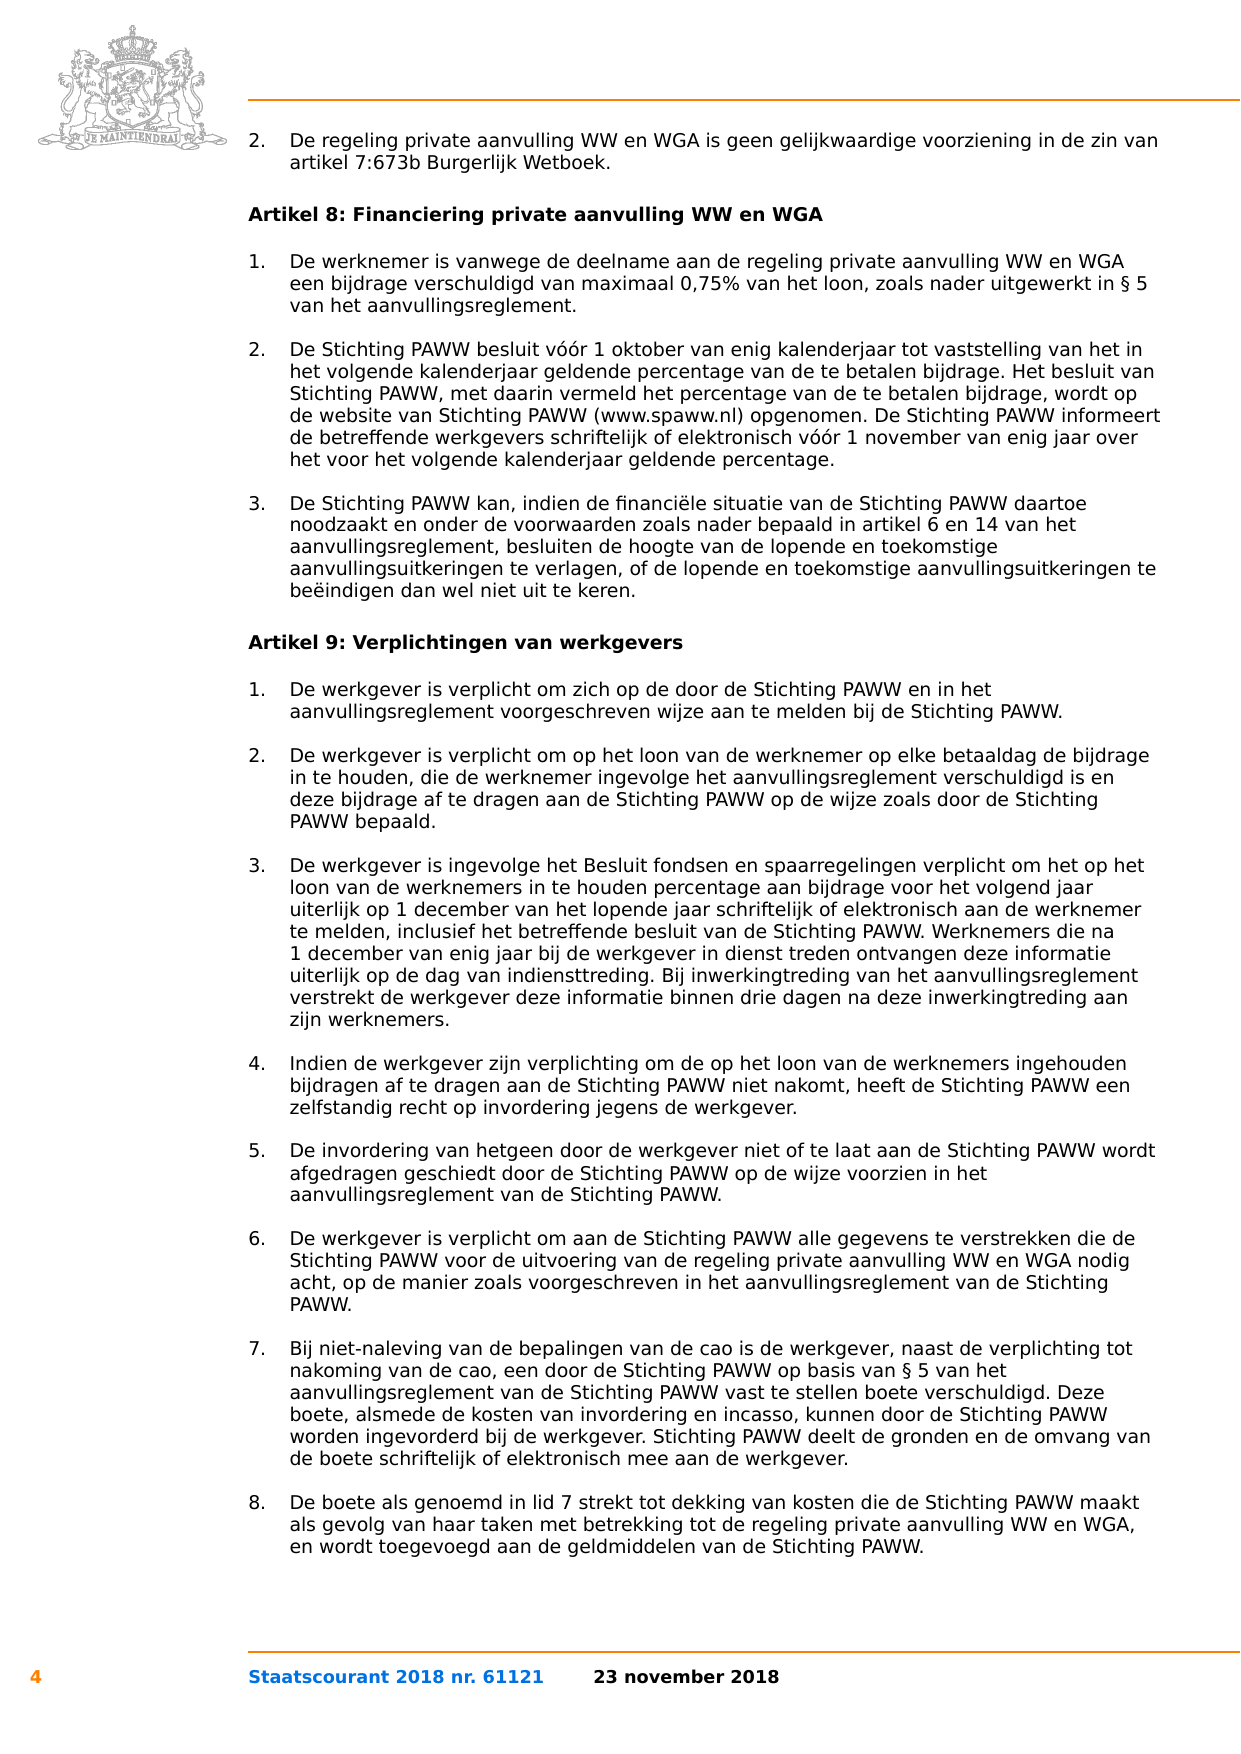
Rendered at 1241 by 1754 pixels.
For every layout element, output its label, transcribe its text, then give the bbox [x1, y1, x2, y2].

text 1. De werkgever is verplicht om zich op de door de Stichting PAWW en in het aanvullingsreglement voorgeschreven wijze aan te melden bij de Stichting PAWW. [248, 679, 1163, 723]
subtitle Artikel 8: Financiering private aanvulling WW en WGA [248, 204, 1163, 226]
text 7. Bij niet-naleving van de bepalingen van de cao is de werkgever, naast de verplichting tot nakoming van de cao, een door de Stichting PAWW op basis van § 5 van het aanvullingsreglement van de Stichting PAWW vast te stellen boete verschuldigd. Deze boete, alsmede de kosten van invordering en incasso, kunnen door de Stichting PAWW worden ingevorderd bij de werkgever. Stichting PAWW deelt de gronden en de omvang van de boete schriftelijk of elektronisch mee aan de werkgever. [248, 1338, 1163, 1470]
text 1. De werknemer is vanwege de deelname aan de regeling private aanvulling WW en WGA een bijdrage verschuldigd van maximaal 0,75% van het loon, zoals nader uitgewerkt in § 5 van het aanvullingsreglement. [248, 251, 1163, 317]
text 5. De invordering van hetgeen door de werkgever niet of te laat aan de Stichting PAWW wordt afgedragen geschiedt door de Stichting PAWW op de wijze voorzien in het aanvullingsreglement van de Stichting PAWW. [248, 1140, 1163, 1206]
text 2. De Stichting PAWW besluit vóór 1 oktober van enig kalenderjaar tot vaststelling van het in het volgende kalenderjaar geldende percentage van de te betalen bijdrage. Het besluit van Stichting PAWW, met daarin vermeld het percentage van de te betalen bijdrage, wordt op de website van Stichting PAWW (www.spaww.nl) opgenomen. De Stichting PAWW informeert de betreffende werkgevers schriftelijk of elektronisch vóór 1 november van enig jaar over het voor het volgende kalenderjaar geldende percentage. [248, 339, 1163, 471]
picture [38, 25, 227, 150]
text 2. De regeling private aanvulling WW en WGA is geen gelijkwaardige voorziening in de zin van artikel 7:673b Burgerlijk Wetboek. [248, 130, 1163, 174]
text 3. De Stichting PAWW kan, indien de financiële situatie van de Stichting PAWW daartoe noodzaakt en onder de voorwaarden zoals nader bepaald in artikel 6 en 14 van het aanvullingsreglement, besluiten de hoogte van de lopende en toekomstige aanvullingsuitkeringen te verlagen, of de lopende en toekomstige aanvullingsuitkeringen te beëindigen dan wel niet uit te keren. [248, 492, 1163, 602]
text 4. Indien de werkgever zijn verplichting om de op het loon van de werknemers ingehouden bijdragen af te dragen aan de Stichting PAWW niet nakomt, heeft de Stichting PAWW een zelfstandig recht op invordering jegens de werkgever. [248, 1053, 1163, 1118]
text 2. De werkgever is verplicht om op het loon van de werknemer op elke betaaldag de bijdrage in te houden, die de werknemer ingevolge het aanvullingsreglement verschuldigd is en deze bijdrage af te dragen aan de Stichting PAWW op de wijze zoals door de Stichting PAWW bepaald. [248, 745, 1163, 833]
text 3. De werkgever is ingevolge het Besluit fondsen en spaarregelingen verplicht om het op het loon van de werknemers in te houden percentage aan bijdrage voor het volgend jaar uiterlijk op 1 december van het lopende jaar schriftelijk of elektronisch aan de werknemer te melden, inclusief het betreffende besluit van de Stichting PAWW. Werknemers die na 1 december van enig jaar bij de werkgever in dienst treden ontvangen deze informatie uiterlijk op de dag van indiensttreding. Bij inwerkingtreding van het aanvullingsreglement verstrekt de werkgever deze informatie binnen drie dagen na deze inwerkingtreding aan zijn werknemers. [248, 855, 1163, 1031]
text 6. De werkgever is verplicht om aan de Stichting PAWW alle gegevens te verstrekken die de Stichting PAWW voor de uitvoering van de regeling private aanvulling WW en WGA nodig acht, op de manier zoals voorgeschreven in het aanvullingsreglement van de Stichting PAWW. [248, 1228, 1163, 1316]
subtitle Artikel 9: Verplichtingen van werkgevers [248, 632, 1163, 654]
text 8. De boete als genoemd in lid 7 strekt tot dekking van kosten die de Stichting PAWW maakt als gevolg van haar taken met betrekking tot de regeling private aanvulling WW en WGA, en wordt toegevoegd aan de geldmiddelen van de Stichting PAWW. [248, 1492, 1163, 1558]
